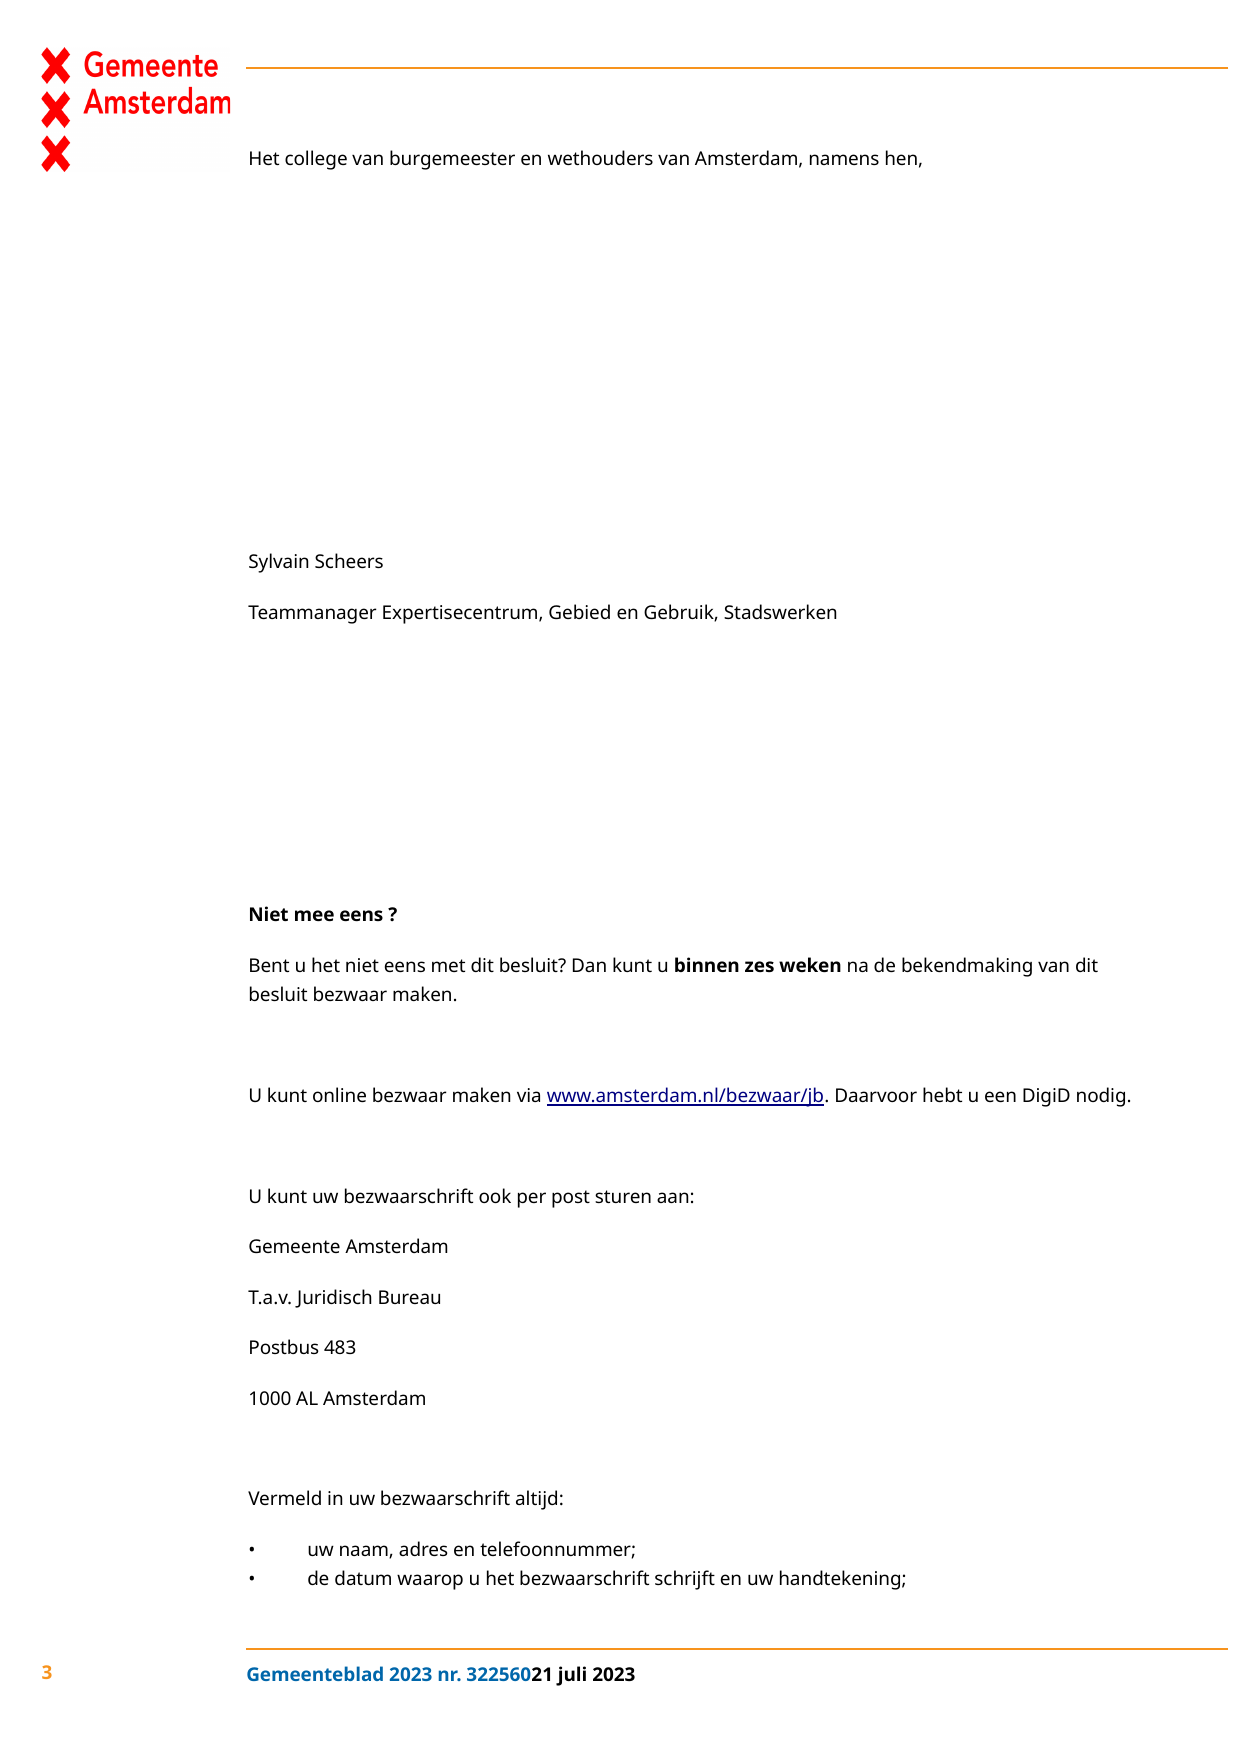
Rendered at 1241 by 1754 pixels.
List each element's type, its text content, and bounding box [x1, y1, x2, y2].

text 1000 AL Amsterdam [248, 1385, 1152, 1411]
text T.a.v. Juridisch Bureau [248, 1284, 1152, 1310]
picture [41, 47, 231, 172]
text Bent u het niet eens met dit besluit? Dan kunt u binnen zes weken na de bekendmaking van dit besluit bezwaar maken. [248, 952, 1152, 1007]
text Gemeente Amsterdam [248, 1233, 1152, 1259]
list de datum waarop u het bezwaarschrift schrijft en uw handtekening; [248, 1566, 1152, 1591]
text U kunt online bezwaar maken via www.amsterdam.nl/bezwaar/jb. Daarvoor hebt u een DigiD nodig. [248, 1082, 1152, 1108]
text Vermeld in uw bezwaarschrift altijd: [248, 1486, 1152, 1511]
text Postbus 483 [248, 1334, 1152, 1360]
text Teammanager Expertisecentrum, Gebied en Gebruik, Stadswerken [248, 599, 1152, 625]
text Sylvain Scheers [248, 548, 1152, 574]
text U kunt uw bezwaarschrift ook per post sturen aan: [248, 1183, 1152, 1209]
text Niet mee eens ? [248, 901, 1152, 927]
text Het college van burgemeester en wethouders van Amsterdam, namens hen, [248, 145, 1152, 171]
list uw naam, adres en telefoonnummer; [248, 1536, 1152, 1562]
